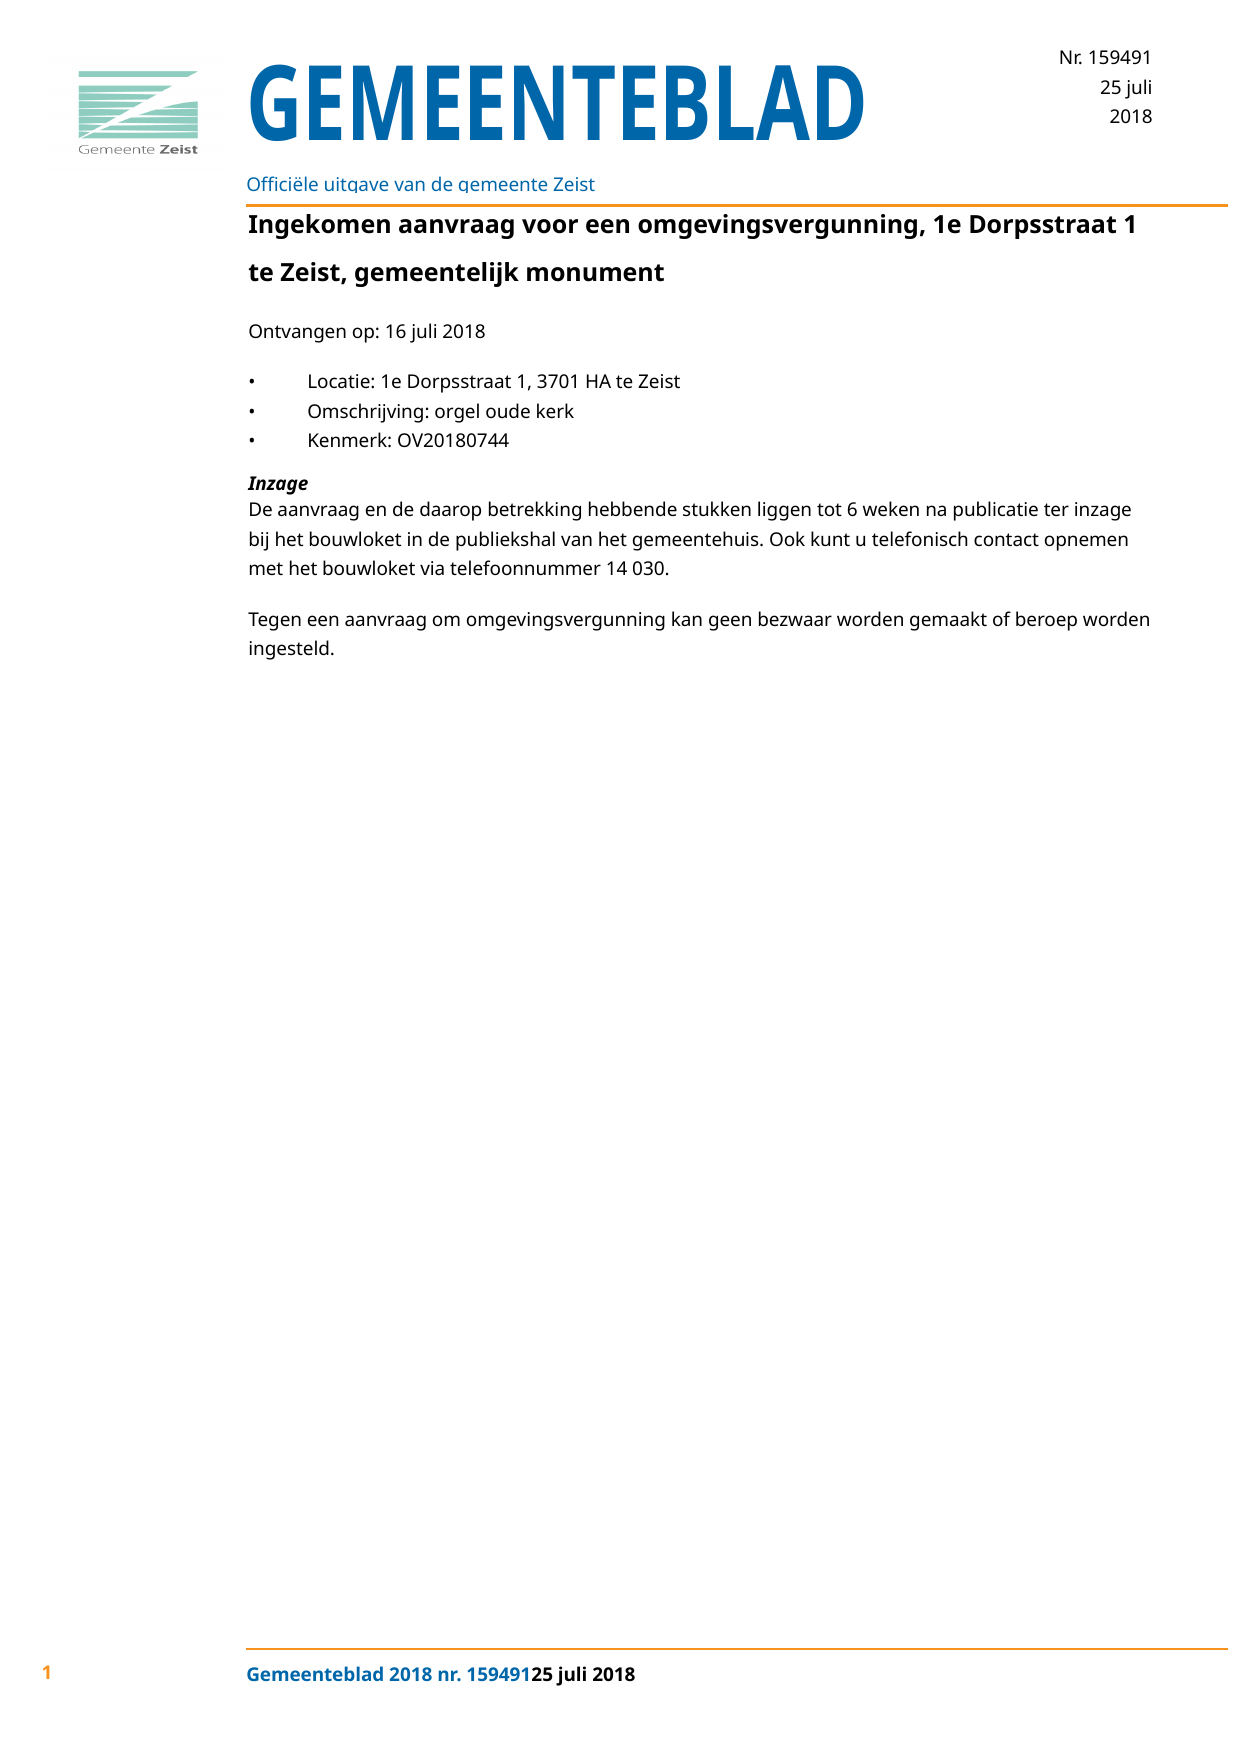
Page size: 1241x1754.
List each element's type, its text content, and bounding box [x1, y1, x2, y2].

text Ontvangen op: 16 juli 2018 [248, 318, 1152, 344]
text Ingekomen aanvraag voor een omgevingsvergunning, 1e Dorpsstraat 1 te Zeist, gemeentelijk monument [248, 207, 1152, 288]
list Locatie: 1e Dorpsstraat 1, 3701 HA te Zeist [248, 368, 1152, 394]
text Tegen een aanvraag om omgevingsvergunning kan geen bezwaar worden gemaakt of beroep worden ingesteld. [248, 606, 1152, 661]
list Omschrijving: orgel oude kerk [248, 398, 1152, 424]
picture [41, 47, 231, 172]
text De aanvraag en de daarop betrekking hebbende stukken liggen tot 6 weken na publicatie ter inzage bij het bouwloket in de publiekshal van het gemeentehuis. Ook kunt u telefonisch contact opnemen met het bouwloket via telefoonnummer 14 030. [248, 496, 1152, 581]
text Inzage [248, 471, 1152, 496]
list Kenmerk: OV20180744 [248, 427, 1152, 453]
